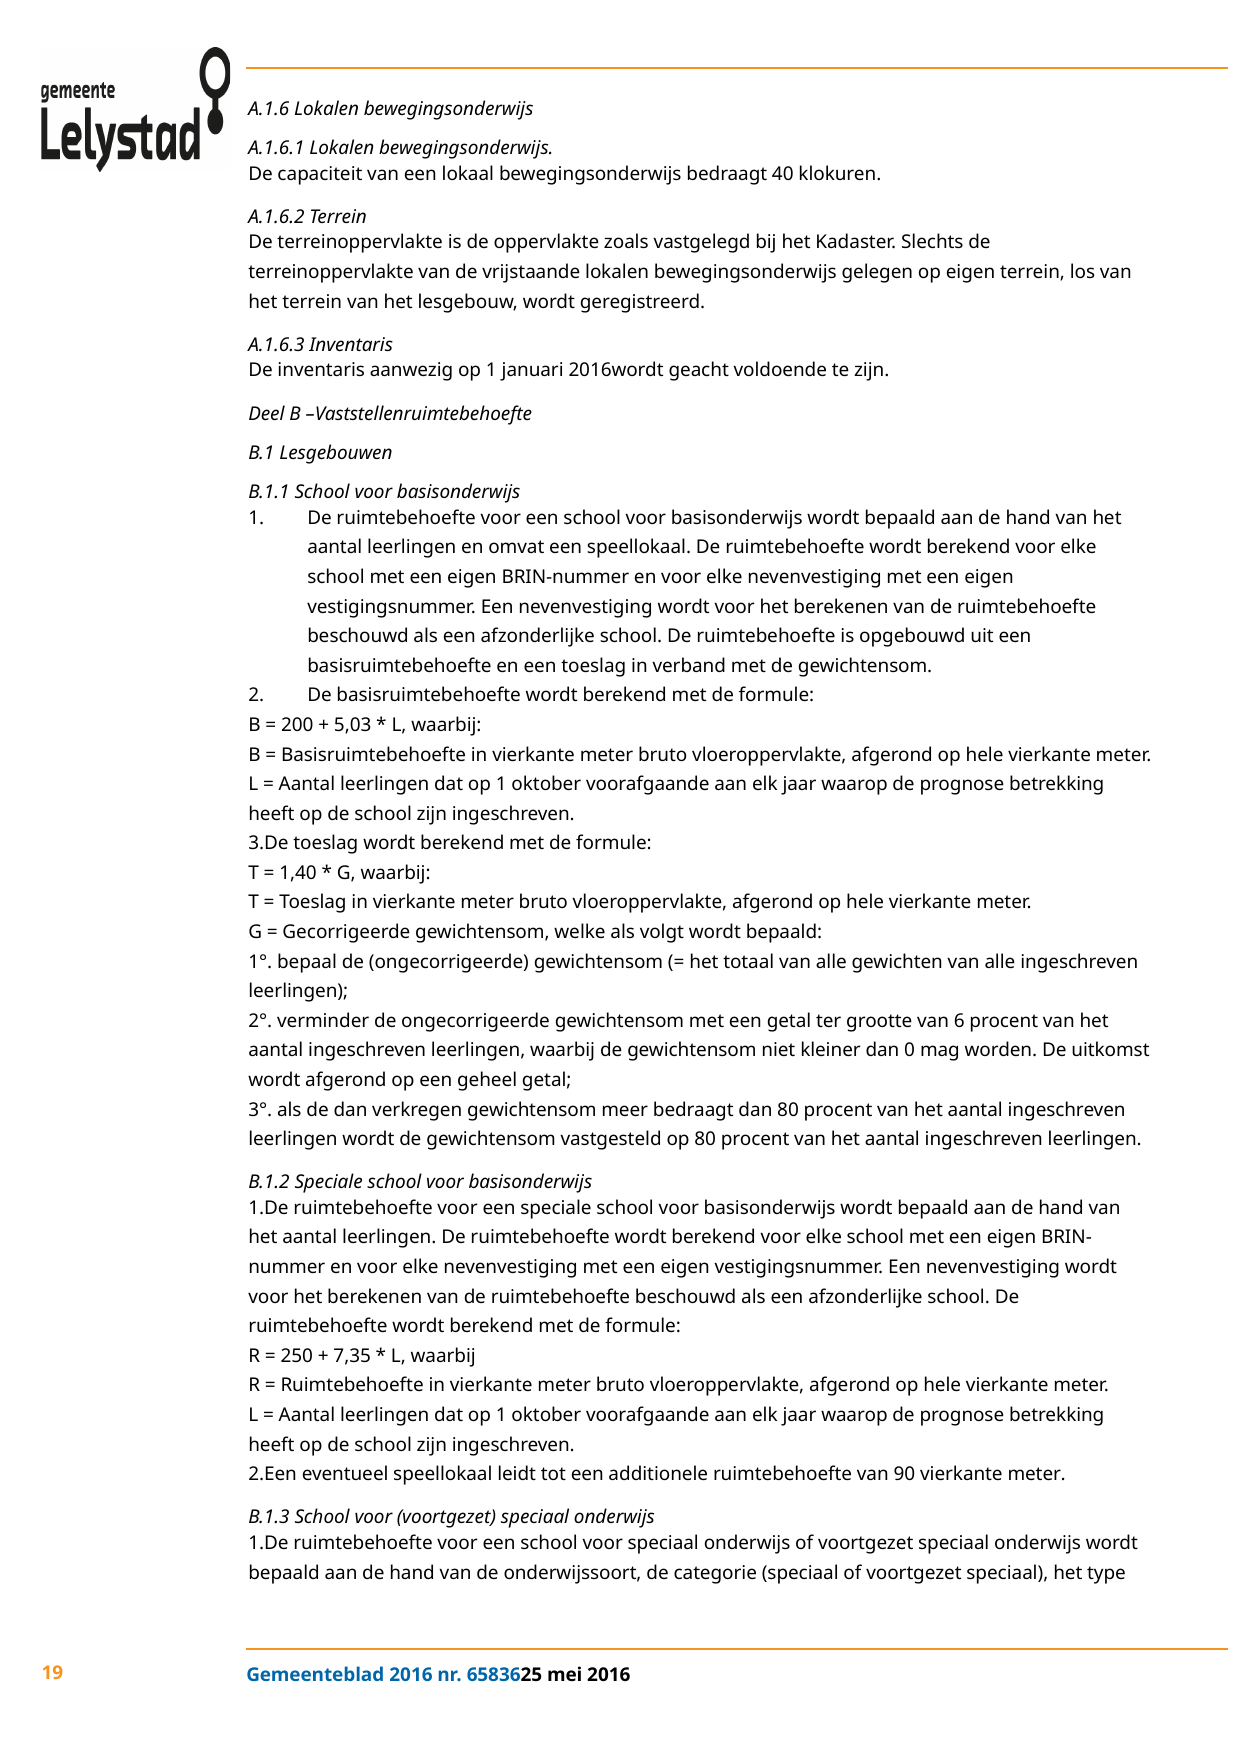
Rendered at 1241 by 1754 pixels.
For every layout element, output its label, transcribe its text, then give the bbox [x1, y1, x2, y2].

picture [41, 47, 231, 172]
text Deel B –Vaststellenruimtebehoefte [248, 400, 1152, 426]
text 1°. bepaal de (ongecorrigeerde) gewichtensom (= het totaal van alle gewichten van alle ingeschreven leerlingen); [248, 948, 1152, 1003]
text T = Toeslag in vierkante meter bruto vloeroppervlakte, afgerond op hele vierkante meter. [248, 889, 1152, 914]
text 3.De toeslag wordt berekend met de formule: [248, 829, 1152, 855]
text De capaciteit van een lokaal bewegingsonderwijs bedraagt 40 klokuren. [248, 160, 1152, 186]
text 1.De ruimtebehoefte voor een speciale school voor basisonderwijs wordt bepaald aan de hand van het aantal leerlingen. De ruimtebehoefte wordt berekend voor elke school met een eigen BRIN-nummer en voor elke nevenvestiging met een eigen vestigingsnummer. Een nevenvestiging wordt voor het berekenen van de ruimtebehoefte beschouwd als een afzonderlijke school. De ruimtebehoefte wordt berekend met de formule: [248, 1194, 1152, 1338]
text 2.Een eventueel speellokaal leidt tot een additionele ruimtebehoefte van 90 vierkante meter. [248, 1460, 1152, 1486]
list De basisruimtebehoefte wordt berekend met de formule: [248, 682, 1152, 707]
text G = Gecorrigeerde gewichtensom, welke als volgt wordt bepaald: [248, 918, 1152, 944]
text 3°. als de dan verkregen gewichtensom meer bedraagt dan 80 procent van het aantal ingeschreven leerlingen wordt de gewichtensom vastgesteld op 80 procent van het aantal ingeschreven leerlingen. [248, 1096, 1152, 1151]
text B.1.3 School voor (voortgezet) speciaal onderwijs [248, 1503, 1152, 1529]
text 2°. verminder de ongecorrigeerde gewichtensom met een getal ter grootte van 6 procent van het aantal ingeschreven leerlingen, waarbij de gewichtensom niet kleiner dan 0 mag worden. De uitkomst wordt afgerond op een geheel getal; [248, 1007, 1152, 1092]
text B = Basisruimtebehoefte in vierkante meter bruto vloeroppervlakte, afgerond op hele vierkante meter. [248, 741, 1152, 766]
text R = Ruimtebehoefte in vierkante meter bruto vloeroppervlakte, afgerond op hele vierkante meter. [248, 1372, 1152, 1397]
text A.1.6.3 Inventaris [248, 331, 1152, 357]
text A.1.6 Lokalen bewegingsonderwijs [248, 95, 1152, 121]
text B = 200 + 5,03 * L, waarbij: [248, 711, 1152, 737]
text L = Aantal leerlingen dat op 1 oktober voorafgaande aan elk jaar waarop de prognose betrekking heeft op de school zijn ingeschreven. [248, 770, 1152, 826]
text R = 250 + 7,35 * L, waarbij [248, 1342, 1152, 1368]
text De terreinoppervlakte is de oppervlakte zoals vastgelegd bij het Kadaster. Slechts de terreinoppervlakte van de vrijstaande lokalen bewegingsonderwijs gelegen op eigen terrein, los van het terrein van het lesgebouw, wordt geregistreerd. [248, 229, 1152, 313]
text B.1 Lesgebouwen [248, 439, 1152, 465]
text De inventaris aanwezig op 1 januari 2016wordt geacht voldoende te zijn. [248, 357, 1152, 382]
text A.1.6.2 Terrein [248, 203, 1152, 229]
text 1.De ruimtebehoefte voor een school voor speciaal onderwijs of voortgezet speciaal onderwijs wordt bepaald aan de hand van de onderwijssoort, de categorie (speciaal of voortgezet speciaal), het type [248, 1529, 1152, 1584]
text A.1.6.1 Lokalen bewegingsonderwijs. [248, 134, 1152, 160]
list De ruimtebehoefte voor een school voor basisonderwijs wordt bepaald aan de hand van het aantal leerlingen en omvat een speellokaal. De ruimtebehoefte wordt berekend voor elke school met een eigen BRIN-nummer en voor elke nevenvestiging met een eigen vestigingsnummer. Een nevenvestiging wordt voor het berekenen van de ruimtebehoefte beschouwd als een afzonderlijke school. De ruimtebehoefte is opgebouwd uit een basisruimtebehoefte en een toeslag in verband met de gewichtensom. [248, 504, 1152, 678]
text B.1.2 Speciale school voor basisonderwijs [248, 1168, 1152, 1194]
text B.1.1 School voor basisonderwijs [248, 478, 1152, 504]
text T = 1,40 * G, waarbij: [248, 859, 1152, 885]
text L = Aantal leerlingen dat op 1 oktober voorafgaande aan elk jaar waarop de prognose betrekking heeft op de school zijn ingeschreven. [248, 1401, 1152, 1457]
